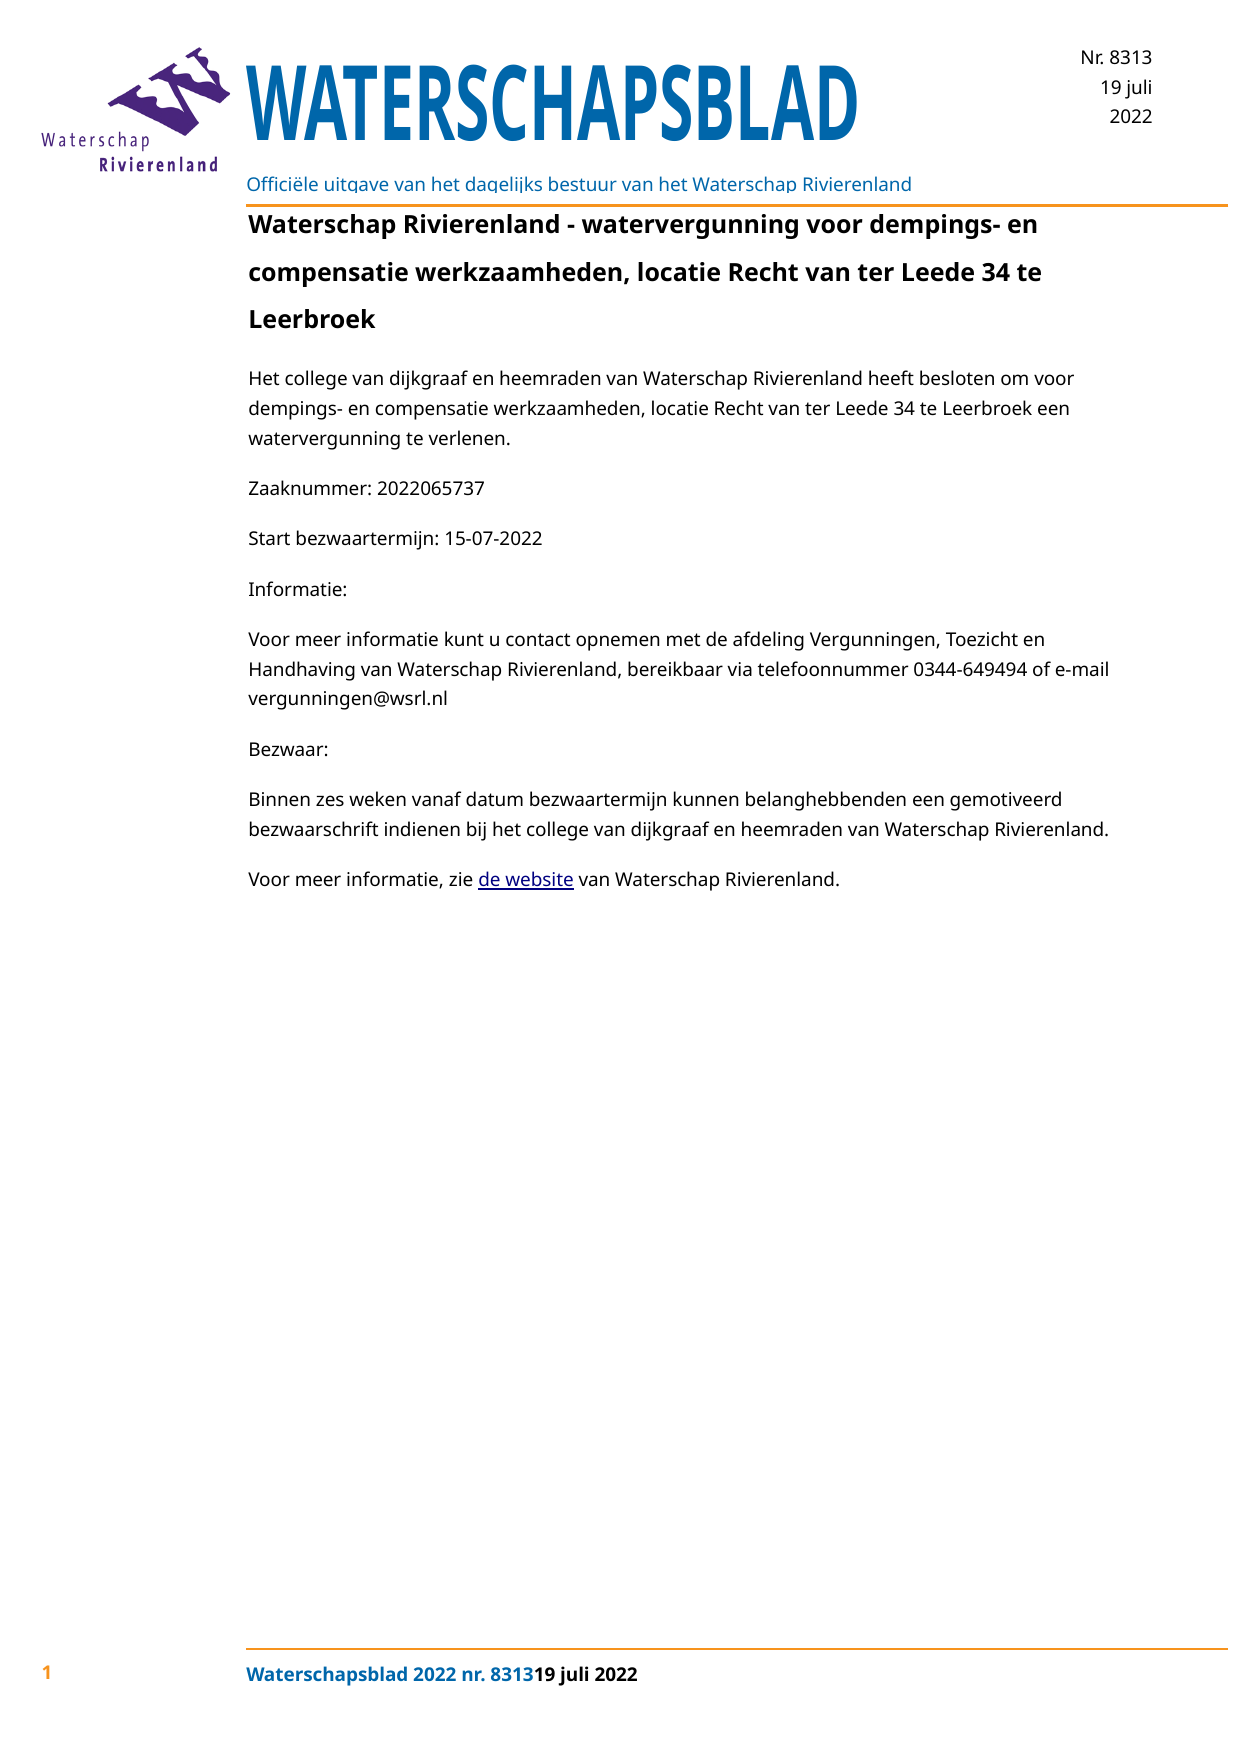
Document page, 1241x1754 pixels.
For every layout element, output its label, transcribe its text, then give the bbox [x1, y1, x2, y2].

text Zaaknummer: 2022065737 [248, 475, 1152, 501]
text Binnen zes weken vanaf datum bezwaartermijn kunnen belanghebbenden een gemotiveerd bezwaarschrift indienen bij het college van dijkgraaf en heemraden van Waterschap Rivierenland. [248, 786, 1152, 842]
text Informatie: [248, 576, 1152, 602]
text Waterschap Rivierenland - watervergunning voor dempings- en compensatie werkzaamheden, locatie Recht van ter Leede 34 te Leerbroek [248, 207, 1152, 336]
text Voor meer informatie kunt u contact opnemen met de afdeling Vergunningen, Toezicht en Handhaving van Waterschap Rivierenland, bereikbaar via telefoonnummer 0344-649494 of e-mail vergunningen@wsrl.nl [248, 626, 1152, 711]
picture [41, 47, 231, 172]
text Bezwaar: [248, 736, 1152, 762]
text Start bezwaartermijn: 15-07-2022 [248, 526, 1152, 551]
text Voor meer informatie, zie de website van Waterschap Rivierenland. [248, 866, 1152, 892]
text Het college van dijkgraaf en heemraden van Waterschap Rivierenland heeft besloten om voor dempings- en compensatie werkzaamheden, locatie Recht van ter Leede 34 te Leerbroek een watervergunning te verlenen. [248, 366, 1152, 450]
